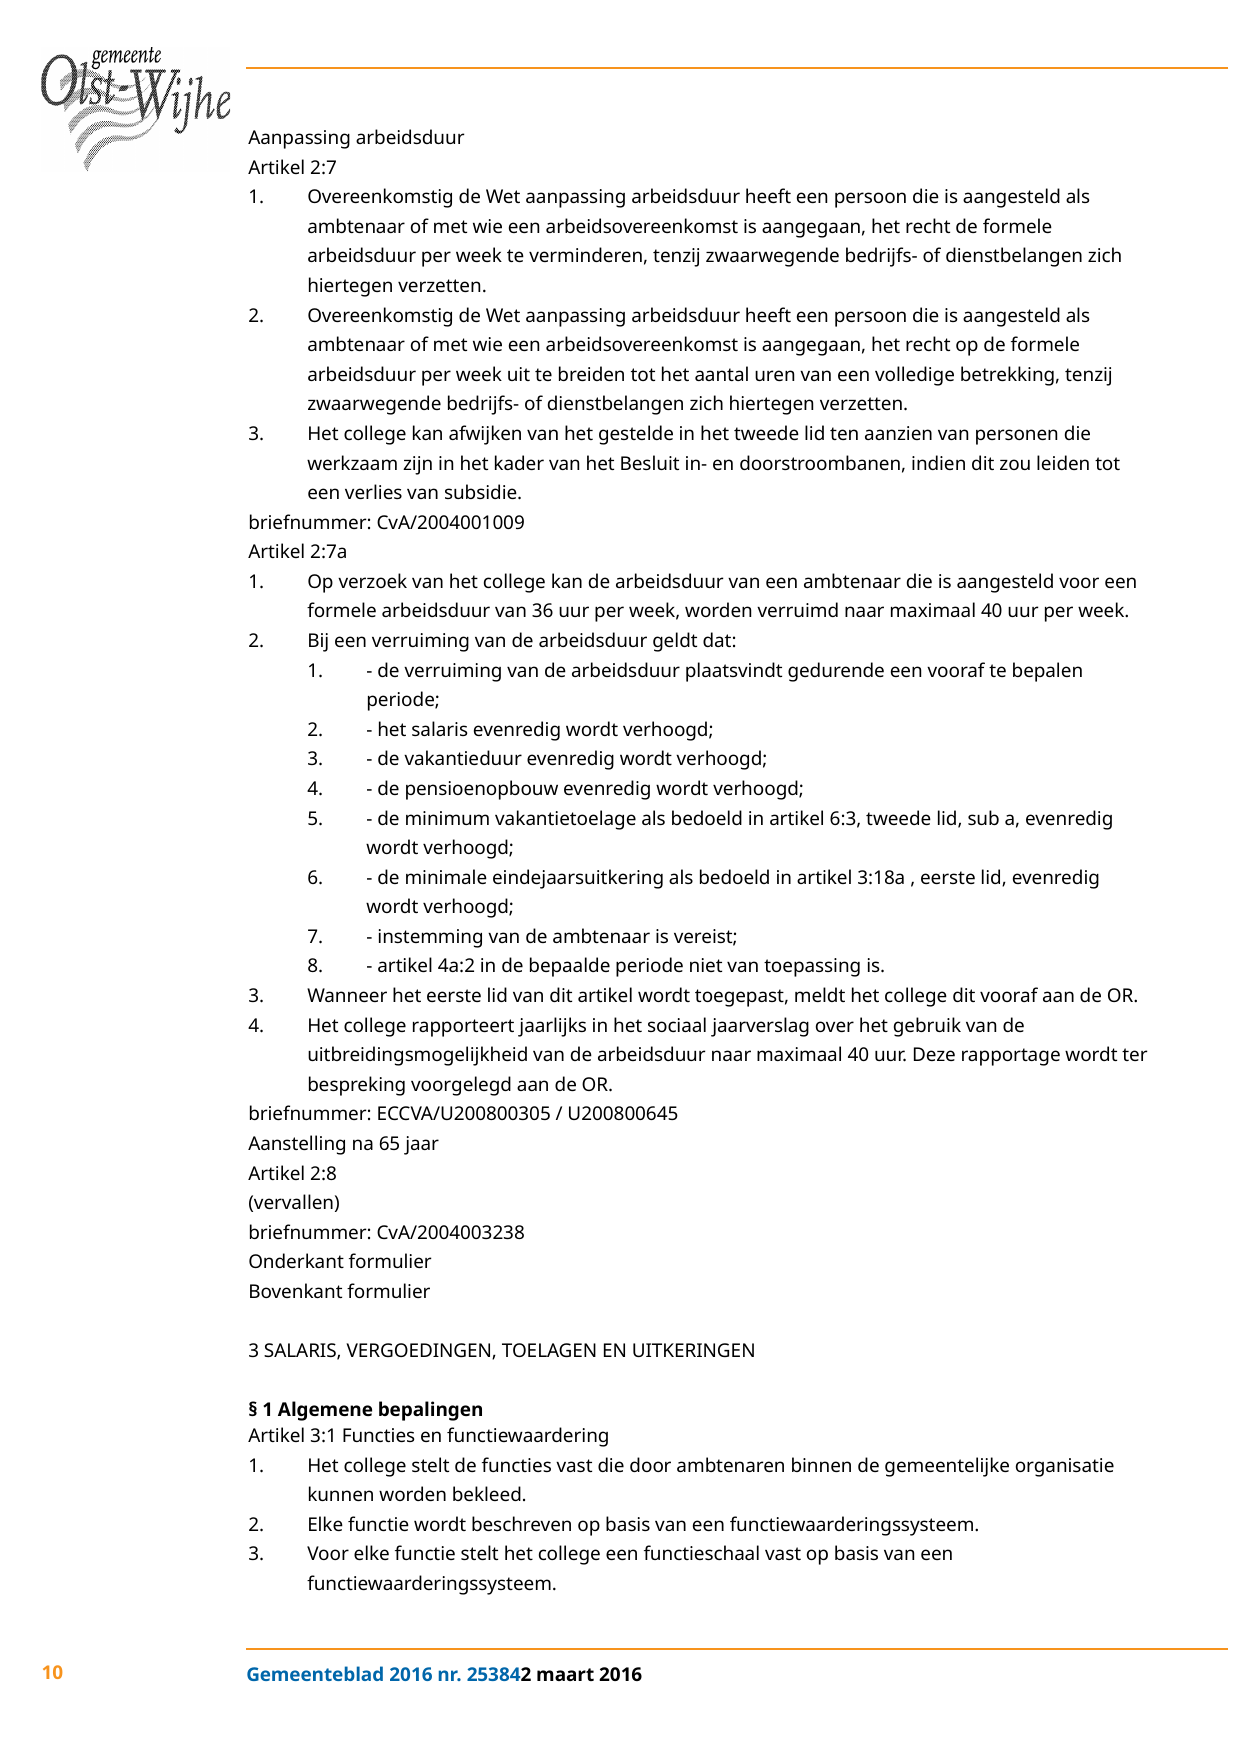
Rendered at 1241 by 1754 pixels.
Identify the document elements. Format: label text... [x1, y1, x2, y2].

text Artikel 2:7 [248, 154, 1152, 180]
picture [41, 47, 231, 172]
list Het college kan afwijken van het gestelde in het tweede lid ten aanzien van personen die werkzaam zijn in het kader van het Besluit in- en doorstroombanen, indien dit zou leiden tot een verlies van subsidie. [248, 420, 1152, 505]
list - artikel 4a:2 in de bepaalde periode niet van toepassing is. [307, 953, 1152, 978]
list Het college rapporteert jaarlijks in het sociaal jaarverslag over het gebruik van de uitbreidingsmogelijkheid van de arbeidsduur naar maximaal 40 uur. Deze rapportage wordt ter bespreking voorgelegd aan de OR. [248, 1012, 1152, 1097]
text Artikel 2:7a [248, 538, 1152, 564]
text Bovenkant formulier [248, 1278, 1152, 1304]
text Onderkant formulier [248, 1248, 1152, 1274]
list - de verruiming van de arbeidsduur plaatsvindt gedurende een vooraf te bepalen periode; [307, 657, 1152, 712]
list Bij een verruiming van de arbeidsduur geldt dat: [248, 627, 1152, 653]
text briefnummer: CvA/2004003238 [248, 1219, 1152, 1245]
list - de minimum vakantietoelage als bedoeld in artikel 6:3, tweede lid, sub a, evenredig wordt verhoogd; [307, 805, 1152, 860]
list Voor elke functie stelt het college een functieschaal vast op basis van een functiewaarderingssysteem. [248, 1541, 1152, 1596]
text Aanpassing arbeidsduur [248, 124, 1152, 150]
list Elke functie wordt beschreven op basis van een functiewaarderingssysteem. [248, 1511, 1152, 1537]
list - de vakantieduur evenredig wordt verhoogd; [307, 746, 1152, 771]
list - instemming van de ambtenaar is vereist; [307, 923, 1152, 949]
list - de pensioenopbouw evenredig wordt verhoogd; [307, 775, 1152, 801]
text (vervallen) [248, 1189, 1152, 1215]
text briefnummer: ECCVA/U200800305 / U200800645 [248, 1101, 1152, 1126]
list Het college stelt de functies vast die door ambtenaren binnen de gemeentelijke organisatie kunnen worden bekleed. [248, 1452, 1152, 1507]
list Wanneer het eerste lid van dit artikel wordt toegepast, meldt het college dit vooraf aan de OR. [248, 982, 1152, 1008]
text Aanstelling na 65 jaar [248, 1130, 1152, 1156]
text § 1 Algemene bepalingen [248, 1396, 1152, 1422]
text 3 SALARIS, VERGOEDINGEN, TOELAGEN EN UITKERINGEN [248, 1337, 1152, 1363]
list Overeenkomstig de Wet aanpassing arbeidsduur heeft een persoon die is aangesteld als ambtenaar of met wie een arbeidsovereenkomst is aangegaan, het recht op de formele arbeidsduur per week uit te breiden tot het aantal uren van een volledige betrekking, tenzij zwaarwegende bedrijfs- of dienstbelangen zich hiertegen verzetten. [248, 302, 1152, 416]
text Artikel 3:1 Functies en functiewaardering [248, 1422, 1152, 1448]
list Overeenkomstig de Wet aanpassing arbeidsduur heeft een persoon die is aangesteld als ambtenaar of met wie een arbeidsovereenkomst is aangegaan, het recht de formele arbeidsduur per week te verminderen, tenzij zwaarwegende bedrijfs- of dienstbelangen zich hiertegen verzetten. [248, 183, 1152, 298]
text briefnummer: CvA/2004001009 [248, 509, 1152, 535]
list Op verzoek van het college kan de arbeidsduur van een ambtenaar die is aangesteld voor een formele arbeidsduur van 36 uur per week, worden verruimd naar maximaal 40 uur per week. [248, 568, 1152, 623]
text Artikel 2:8 [248, 1160, 1152, 1186]
list - de minimale eindejaarsuitkering als bedoeld in artikel 3:18a , eerste lid, evenredig wordt verhoogd; [307, 864, 1152, 919]
list - het salaris evenredig wordt verhoogd; [307, 716, 1152, 742]
